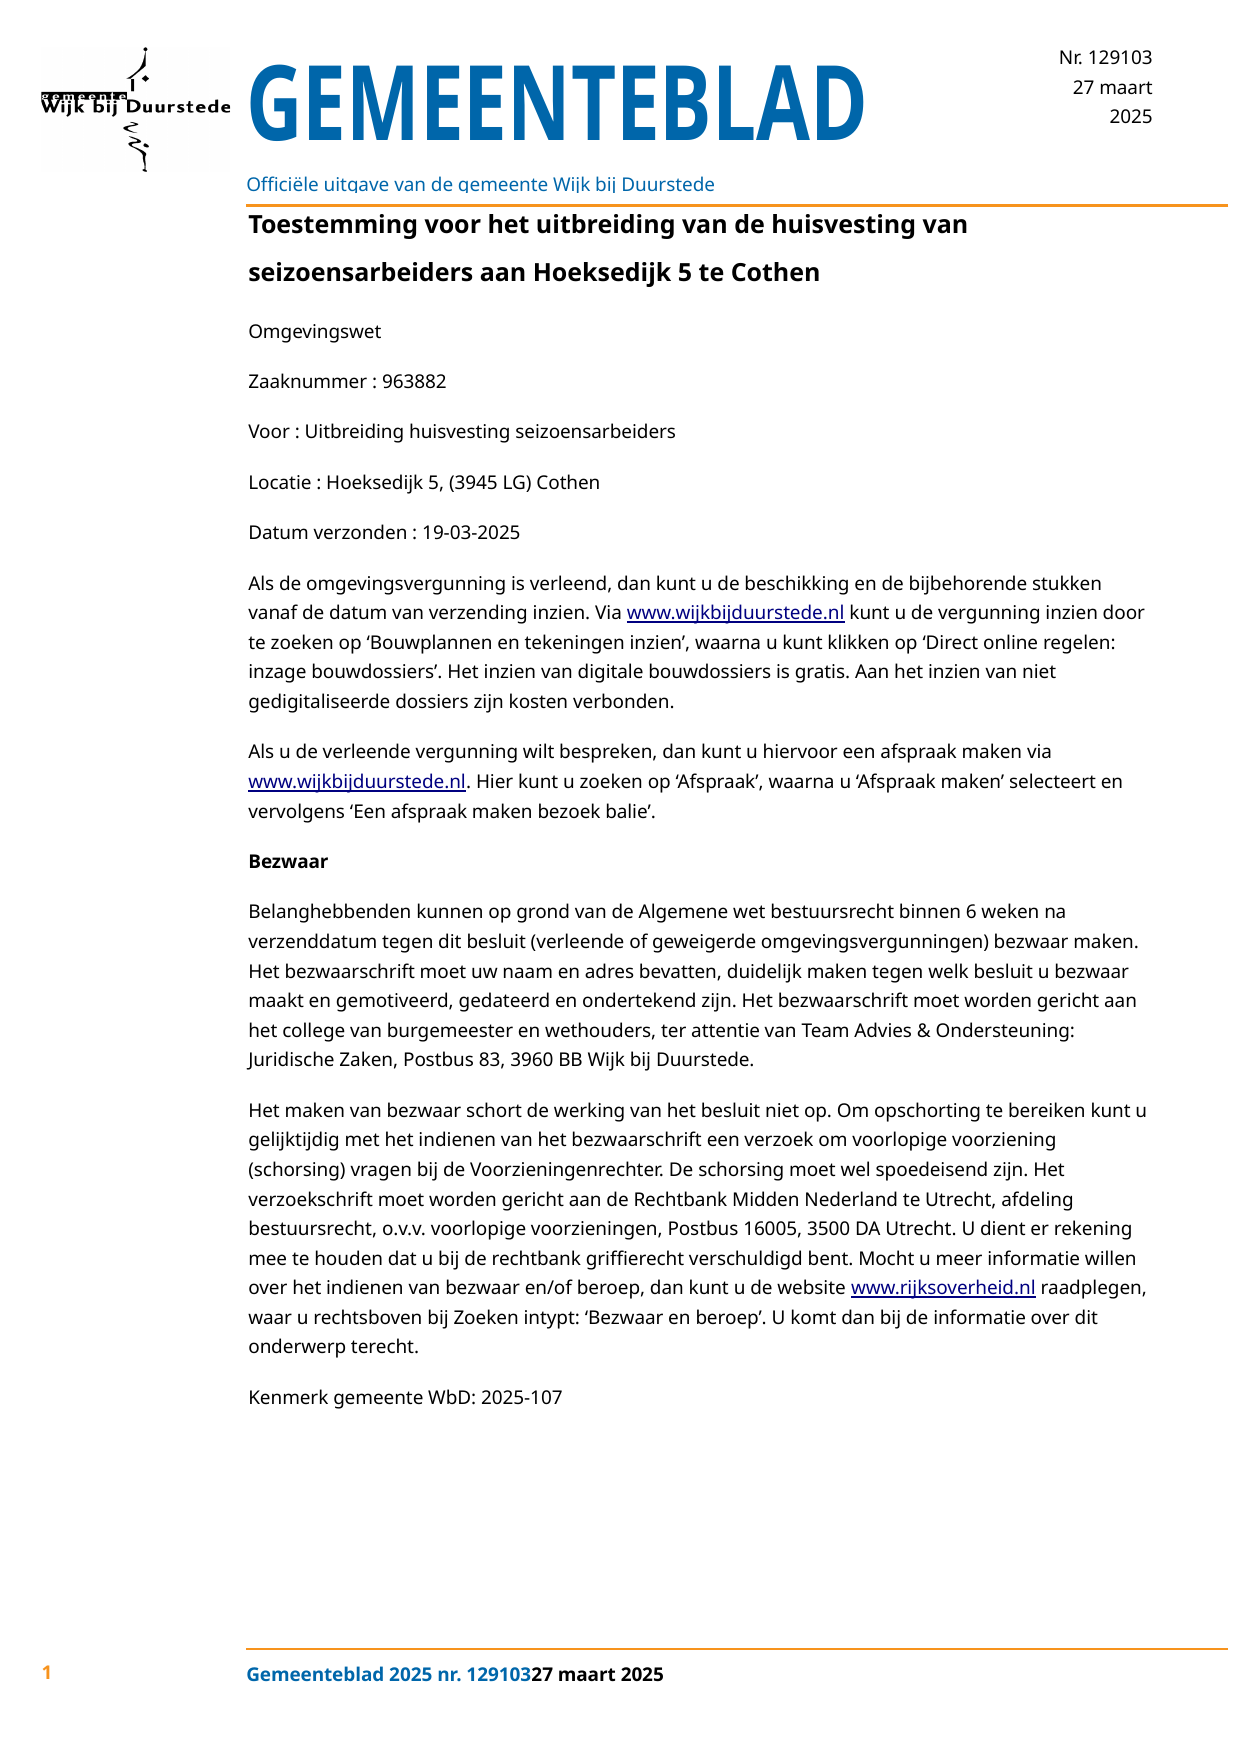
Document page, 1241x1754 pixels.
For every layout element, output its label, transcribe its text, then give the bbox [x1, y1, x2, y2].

text Toestemming voor het uitbreiding van de huisvesting van seizoensarbeiders aan Hoeksedijk 5 te Cothen [248, 207, 1152, 288]
text Voor : Uitbreiding huisvesting seizoensarbeiders [248, 419, 1152, 444]
text Zaaknummer : 963882 [248, 368, 1152, 394]
text Locatie : Hoeksedijk 5, (3945 LG) Cothen [248, 469, 1152, 495]
text Als u de verleende vergunning wilt bespreken, dan kunt u hiervoor een afspraak maken via www.wijkbijduurstede.nl. Hier kunt u zoeken op ‘Afspraak’, waarna u ‘Afspraak maken’ selecteert en vervolgens ‘Een afspraak maken bezoek balie’. [248, 739, 1152, 824]
text Het maken van bezwaar schort de werking van het besluit niet op. Om opschorting te bereiken kunt u gelijktijdig met het indienen van het bezwaarschrift een verzoek om voorlopige voorziening (schorsing) vragen bij de Voorzieningenrechter. De schorsing moet wel spoedeisend zijn. Het verzoekschrift moet worden gericht aan de Rechtbank Midden Nederland te Utrecht, afdeling bestuursrecht, o.v.v. voorlopige voorzieningen, Postbus 16005, 3500 DA Utrecht. U dient er rekening mee te houden dat u bij de rechtbank griffierecht verschuldigd bent. Mocht u meer informatie willen over het indienen van bezwaar en/of beroep, dan kunt u de website www.rijksoverheid.nl raadplegen, waar u rechtsboven bij Zoeken intypt: ‘Bezwaar en beroep’. U komt dan bij de informatie over dit onderwerp terecht. [248, 1097, 1152, 1359]
text Als de omgevingsvergunning is verleend, dan kunt u de beschikking en de bijbehorende stukken vanaf de datum van verzending inzien. Via www.wijkbijduurstede.nl kunt u de vergunning inzien door te zoeken op ‘Bouwplannen en tekeningen inzien’, waarna u kunt klikken op ‘Direct online regelen: inzage bouwdossiers’. Het inzien van digitale bouwdossiers is gratis. Aan het inzien van niet gedigitaliseerde dossiers zijn kosten verbonden. [248, 570, 1152, 714]
text Kenmerk gemeente WbD: 2025-107 [248, 1384, 1152, 1410]
text Omgevingswet [248, 318, 1152, 344]
picture [41, 47, 231, 172]
text Bezwaar [248, 848, 1152, 874]
text Datum verzonden : 19-03-2025 [248, 519, 1152, 545]
text Belanghebbenden kunnen op grond van de Algemene wet bestuursrecht binnen 6 weken na verzenddatum tegen dit besluit (verleende of geweigerde omgevingsvergunningen) bezwaar maken. Het bezwaarschrift moet uw naam en adres bevatten, duidelijk maken tegen welk besluit u bezwaar maakt en gemotiveerd, gedateerd en ondertekend zijn. Het bezwaarschrift moet worden gericht aan het college van burgemeester en wethouders, ter attentie van Team Advies & Ondersteuning: Juridische Zaken, Postbus 83, 3960 BB Wijk bij Duurstede. [248, 899, 1152, 1072]
